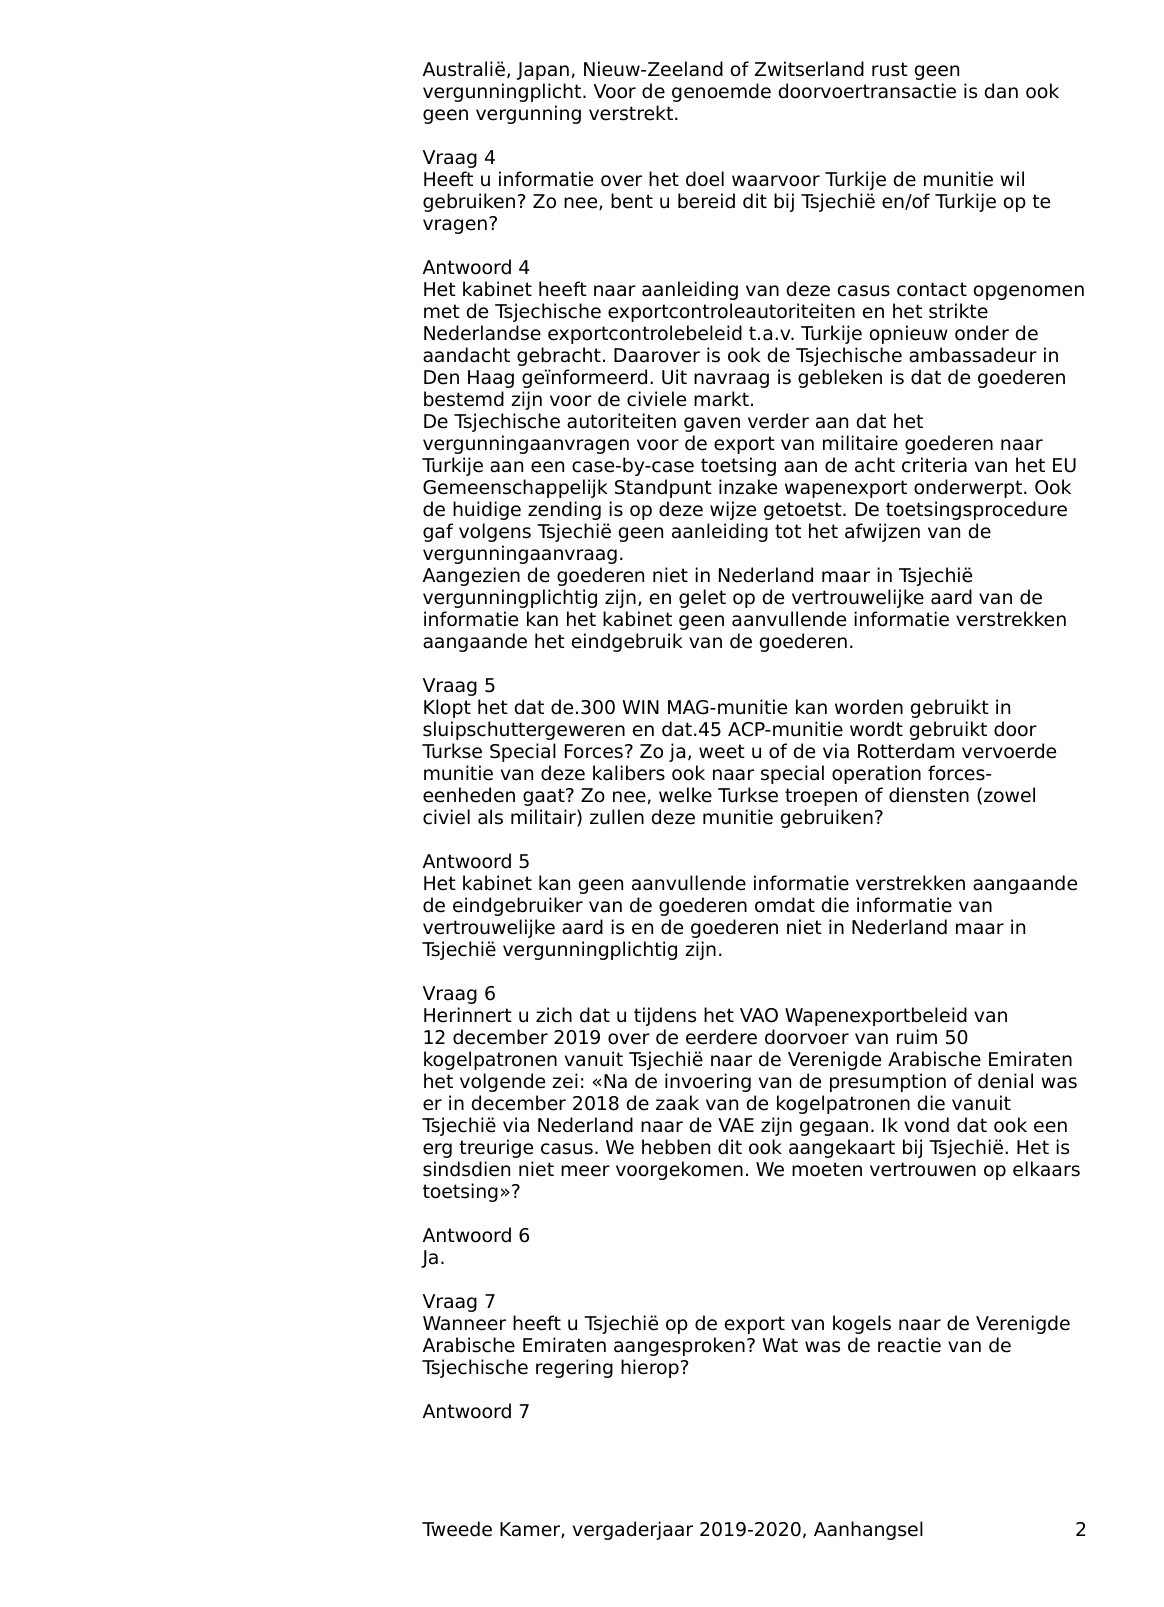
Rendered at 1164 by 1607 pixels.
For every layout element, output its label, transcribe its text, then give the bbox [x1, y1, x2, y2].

text Ja. [422, 1247, 1087, 1269]
text Vraag 4 [422, 147, 1087, 169]
text Antwoord 5 [422, 851, 1087, 873]
text Heeft u informatie over het doel waarvoor Turkije de munitie wil gebruiken? Zo nee, bent u bereid dit bij Tsjechië en/of Turkije op te vragen? [422, 169, 1087, 235]
text Aangezien de goederen niet in Nederland maar in Tsjechië vergunningplichtig zijn, en gelet op de vertrouwelijke aard van de informatie kan het kabinet geen aanvullende informatie verstrekken aangaande het eindgebruik van de goederen. [422, 565, 1087, 653]
text Vraag 5 [422, 675, 1087, 697]
text Antwoord 7 [422, 1401, 1087, 1423]
text De Tsjechische autoriteiten gaven verder aan dat het vergunningaanvragen voor de export van militaire goederen naar Turkije aan een case-by-case toetsing aan de acht criteria van het EU Gemeenschappelijk Standpunt inzake wapenexport onderwerpt. Ook de huidige zending is op deze wijze getoetst. De toetsingsprocedure gaf volgens Tsjechië geen aanleiding tot het afwijzen van de vergunningaanvraag. [422, 411, 1087, 565]
text Klopt het dat de.300 WIN MAG-munitie kan worden gebruikt in sluipschuttergeweren en dat.45 ACP-munitie wordt gebruikt door Turkse Special Forces? Zo ja, weet u of de via Rotterdam vervoerde munitie van deze kalibers ook naar special operation forces-eenheden gaat? Zo nee, welke Turkse troepen of diensten (zowel civiel als militair) zullen deze munitie gebruiken? [422, 697, 1087, 829]
text Vraag 6 [422, 983, 1087, 1005]
text Antwoord 6 [422, 1225, 1087, 1247]
text Australië, Japan, Nieuw-Zeeland of Zwitserland rust geen vergunningplicht. Voor de genoemde doorvoertransactie is dan ook geen vergunning verstrekt. [422, 59, 1087, 125]
text Antwoord 4 [422, 257, 1087, 279]
text Wanneer heeft u Tsjechië op de export van kogels naar de Verenigde Arabische Emiraten aangesproken? Wat was de reactie van de Tsjechische regering hierop? [422, 1313, 1087, 1379]
text Vraag 7 [422, 1291, 1087, 1313]
text Herinnert u zich dat u tijdens het VAO Wapenexportbeleid van 12 december 2019 over de eerdere doorvoer van ruim 50 kogelpatronen vanuit Tsjechië naar de Verenigde Arabische Emiraten het volgende zei: «Na de invoering van de presumption of denial was er in december 2018 de zaak van de kogelpatronen die vanuit Tsjechië via Nederland naar de VAE zijn gegaan. Ik vond dat ook een erg treurige casus. We hebben dit ook aangekaart bij Tsjechië. Het is sindsdien niet meer voorgekomen. We moeten vertrouwen op elkaars toetsing»? [422, 1005, 1087, 1203]
text Het kabinet heeft naar aanleiding van deze casus contact opgenomen met de Tsjechische exportcontroleautoriteiten en het strikte Nederlandse exportcontrolebeleid t.a.v. Turkije opnieuw onder de aandacht gebracht. Daarover is ook de Tsjechische ambassadeur in Den Haag geïnformeerd. Uit navraag is gebleken is dat de goederen bestemd zijn voor de civiele markt. [422, 279, 1087, 411]
text Het kabinet kan geen aanvullende informatie verstrekken aangaande de eindgebruiker van de goederen omdat die informatie van vertrouwelijke aard is en de goederen niet in Nederland maar in Tsjechië vergunningplichtig zijn. [422, 873, 1087, 961]
